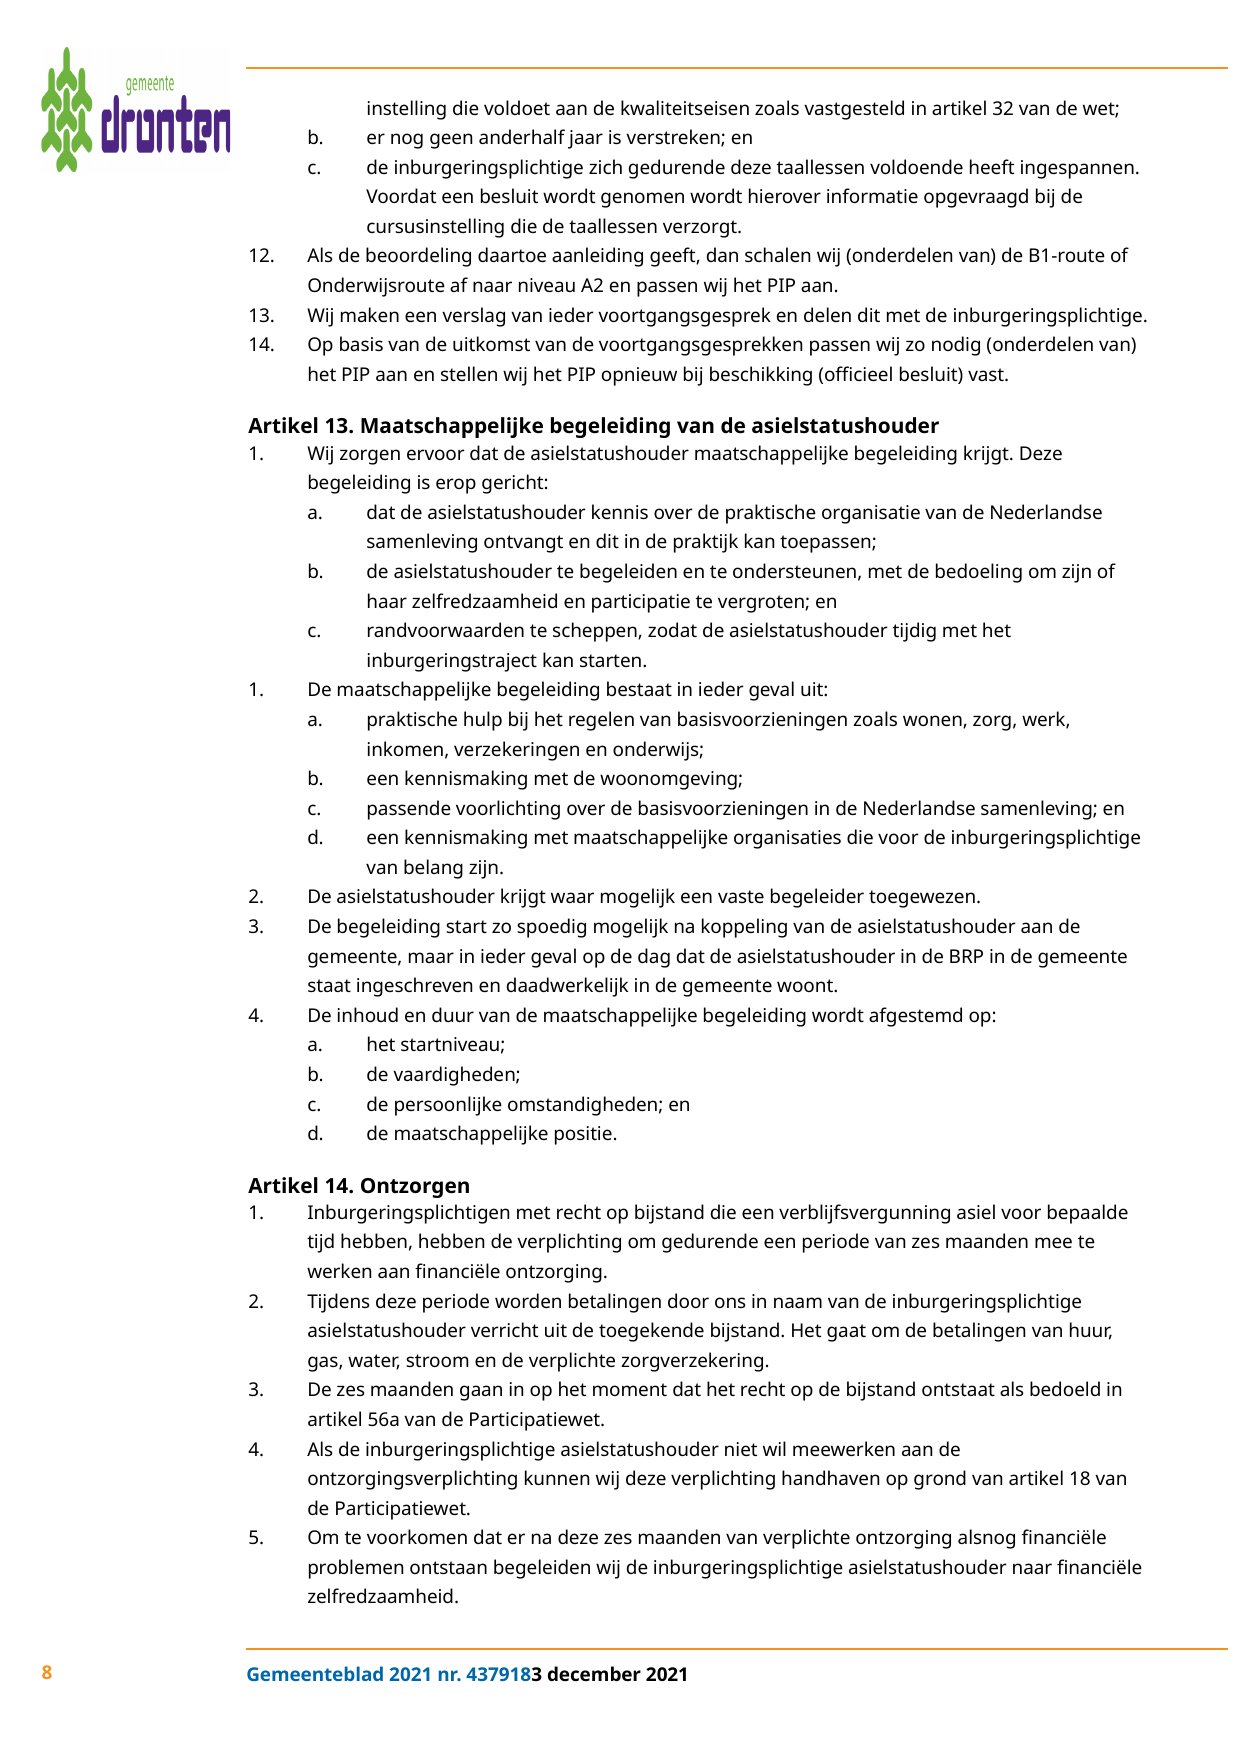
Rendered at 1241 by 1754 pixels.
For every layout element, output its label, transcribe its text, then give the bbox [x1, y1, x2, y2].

list een kennismaking met de woonomgeving; [307, 765, 1152, 791]
list passende voorlichting over de basisvoorzieningen in de Nederlandse samenleving; en [307, 795, 1152, 821]
list praktische hulp bij het regelen van basisvoorzieningen zoals wonen, zorg, werk, inkomen, verzekeringen en onderwijs; [307, 706, 1152, 761]
list Om te voorkomen dat er na deze zes maanden van verplichte ontzorging alsnog financiële problemen ontstaan begeleiden wij de inburgeringsplichtige asielstatushouder naar financiële zelfredzaamheid. [248, 1524, 1152, 1609]
list Inburgeringsplichtigen met recht op bijstand die een verblijfsvergunning asiel voor bepaalde tijd hebben, hebben de verplichting om gedurende een periode van zes maanden mee te werken aan financiële ontzorging. [248, 1199, 1152, 1284]
list dat de asielstatushouder kennis over de praktische organisatie van de Nederlandse samenleving ontvangt en dit in de praktijk kan toepassen; [307, 499, 1152, 554]
list De asielstatushouder krijgt waar mogelijk een vaste begeleider toegewezen. [248, 884, 1152, 909]
list De inhoud en duur van de maatschappelijke begeleiding wordt afgestemd op: [248, 1002, 1152, 1028]
list Op basis van de uitkomst van de voortgangsgesprekken passen wij zo nodig (onderdelen van) het PIP aan en stellen wij het PIP opnieuw bij beschikking (officieel besluit) vast. [248, 331, 1152, 387]
list er nog geen anderhalf jaar is verstreken; en [307, 124, 1152, 150]
list De maatschappelijke begeleiding bestaat in ieder geval uit: [248, 677, 1152, 702]
picture [41, 47, 231, 172]
list instelling die voldoet aan de kwaliteitseisen zoals vastgesteld in artikel 32 van de wet; [307, 95, 1152, 121]
list de persoonlijke omstandigheden; en [307, 1091, 1152, 1116]
list Tijdens deze periode worden betalingen door ons in naam van de inburgeringsplichtige asielstatushouder verricht uit de toegekende bijstand. Het gaat om de betalingen van huur, gas, water, stroom en de verplichte zorgverzekering. [248, 1288, 1152, 1373]
text Artikel 13. Maatschappelijke begeleiding van de asielstatushouder [248, 411, 1152, 440]
list Als de inburgeringsplichtige asielstatushouder niet wil meewerken aan de ontzorgingsverplichting kunnen wij deze verplichting handhaven op grond van artikel 18 van de Participatiewet. [248, 1436, 1152, 1521]
list Wij zorgen ervoor dat de asielstatushouder maatschappelijke begeleiding krijgt. Deze begeleiding is erop gericht: [248, 440, 1152, 495]
list Als de beoordeling daartoe aanleiding geeft, dan schalen wij (onderdelen van) de B1-route of Onderwijsroute af naar niveau A2 en passen wij het PIP aan. [248, 243, 1152, 298]
list de vaardigheden; [307, 1061, 1152, 1087]
list de maatschappelijke positie. [307, 1120, 1152, 1146]
list randvoorwaarden te scheppen, zodat de asielstatushouder tijdig met het inburgeringstraject kan starten. [307, 617, 1152, 673]
list Wij maken een verslag van ieder voortgangsgesprek en delen dit met de inburgeringsplichtige. [248, 302, 1152, 328]
list een kennismaking met maatschappelijke organisaties die voor de inburgeringsplichtige van belang zijn. [307, 824, 1152, 880]
list het startniveau; [307, 1032, 1152, 1057]
text Artikel 14. Ontzorgen [248, 1171, 1152, 1199]
list De zes maanden gaan in op het moment dat het recht op de bijstand ontstaat als bedoeld in artikel 56a van de Participatiewet. [248, 1377, 1152, 1432]
list De begeleiding start zo spoedig mogelijk na koppeling van de asielstatushouder aan de gemeente, maar in ieder geval op de dag dat de asielstatushouder in de BRP in de gemeente staat ingeschreven en daadwerkelijk in de gemeente woont. [248, 913, 1152, 998]
list de asielstatushouder te begeleiden en te ondersteunen, met de bedoeling om zijn of haar zelfredzaamheid en participatie te vergroten; en [307, 558, 1152, 613]
list de inburgeringsplichtige zich gedurende deze taallessen voldoende heeft ingespannen. Voordat een besluit wordt genomen wordt hierover informatie opgevraagd bij de cursusinstelling die de taallessen verzorgt. [307, 154, 1152, 239]
